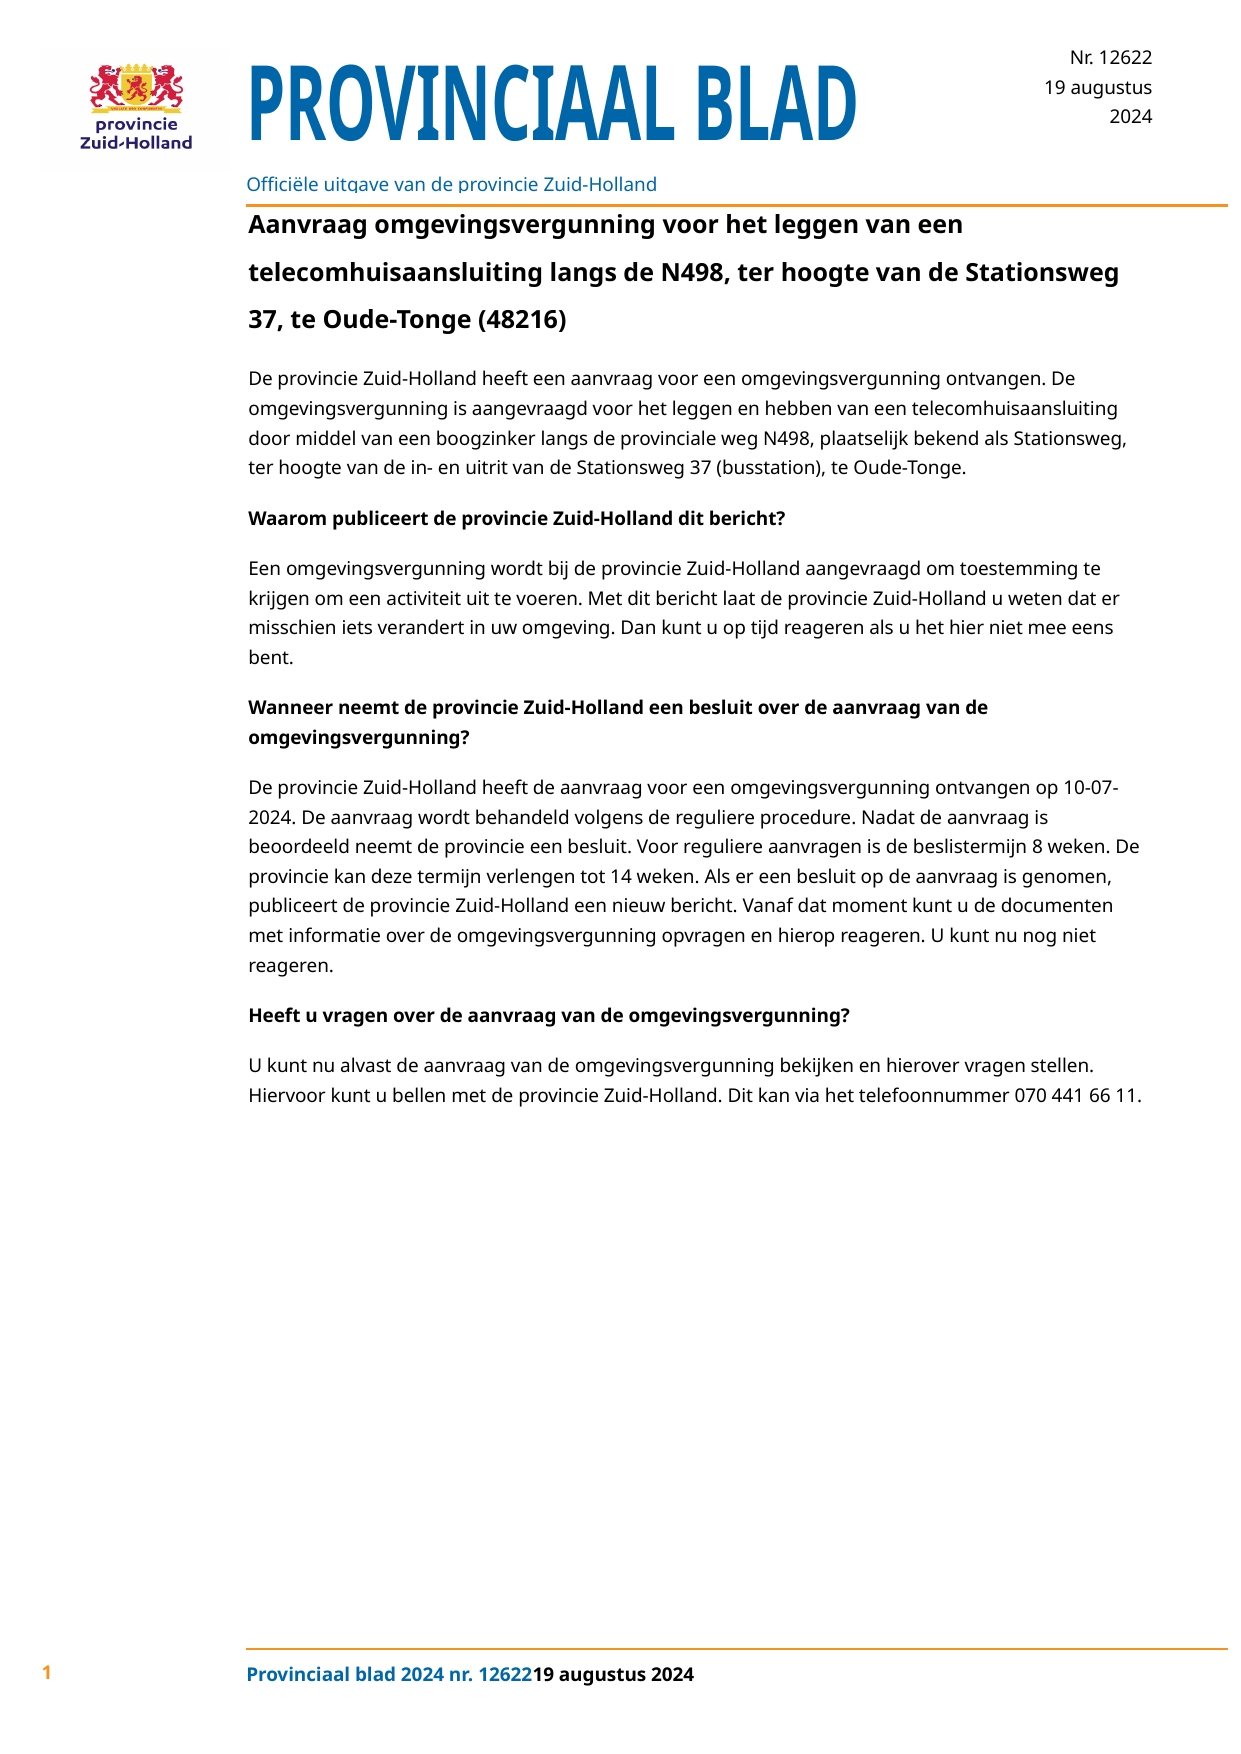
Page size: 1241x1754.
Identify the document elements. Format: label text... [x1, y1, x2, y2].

text Heeft u vragen over de aanvraag van de omgevingsvergunning? [248, 1002, 1152, 1028]
text Een omgevingsvergunning wordt bij de provincie Zuid-Holland aangevraagd om toestemming te krijgen om een activiteit uit te voeren. Met dit bericht laat de provincie Zuid-Holland u weten dat er misschien iets verandert in uw omgeving. Dan kunt u op tijd reageren als u het hier niet mee eens bent. [248, 555, 1152, 669]
text Wanneer neemt de provincie Zuid-Holland een besluit over de aanvraag van de omgevingsvergunning? [248, 694, 1152, 749]
text De provincie Zuid-Holland heeft de aanvraag voor een omgevingsvergunning ontvangen op 10-07-2024. De aanvraag wordt behandeld volgens de reguliere procedure. Nadat de aanvraag is beoordeeld neemt de provincie een besluit. Voor reguliere aanvragen is de beslistermijn 8 weken. De provincie kan deze termijn verlengen tot 14 weken. Als er een besluit op de aanvraag is genomen, publiceert de provincie Zuid-Holland een nieuw bericht. Vanaf dat moment kunt u de documenten met informatie over de omgevingsvergunning opvragen en hierop reageren. U kunt nu nog niet reageren. [248, 774, 1152, 977]
text U kunt nu alvast de aanvraag van de omgevingsvergunning bekijken en hierover vragen stellen. Hiervoor kunt u bellen met de provincie Zuid-Holland. Dit kan via het telefoonnummer 070 441 66 11. [248, 1053, 1152, 1108]
picture [41, 47, 231, 172]
text Aanvraag omgevingsvergunning voor het leggen van een telecomhuisaansluiting langs de N498, ter hoogte van de Stationsweg 37, te Oude-Tonge (48216) [248, 207, 1152, 336]
text Waarom publiceert de provincie Zuid-Holland dit bericht? [248, 505, 1152, 530]
text De provincie Zuid-Holland heeft een aanvraag voor een omgevingsvergunning ontvangen. De omgevingsvergunning is aangevraagd voor het leggen en hebben van een telecomhuisaansluiting door middel van een boogzinker langs de provinciale weg N498, plaatselijk bekend als Stationsweg, ter hoogte van de in- en uitrit van de Stationsweg 37 (busstation), te Oude-Tonge. [248, 366, 1152, 480]
